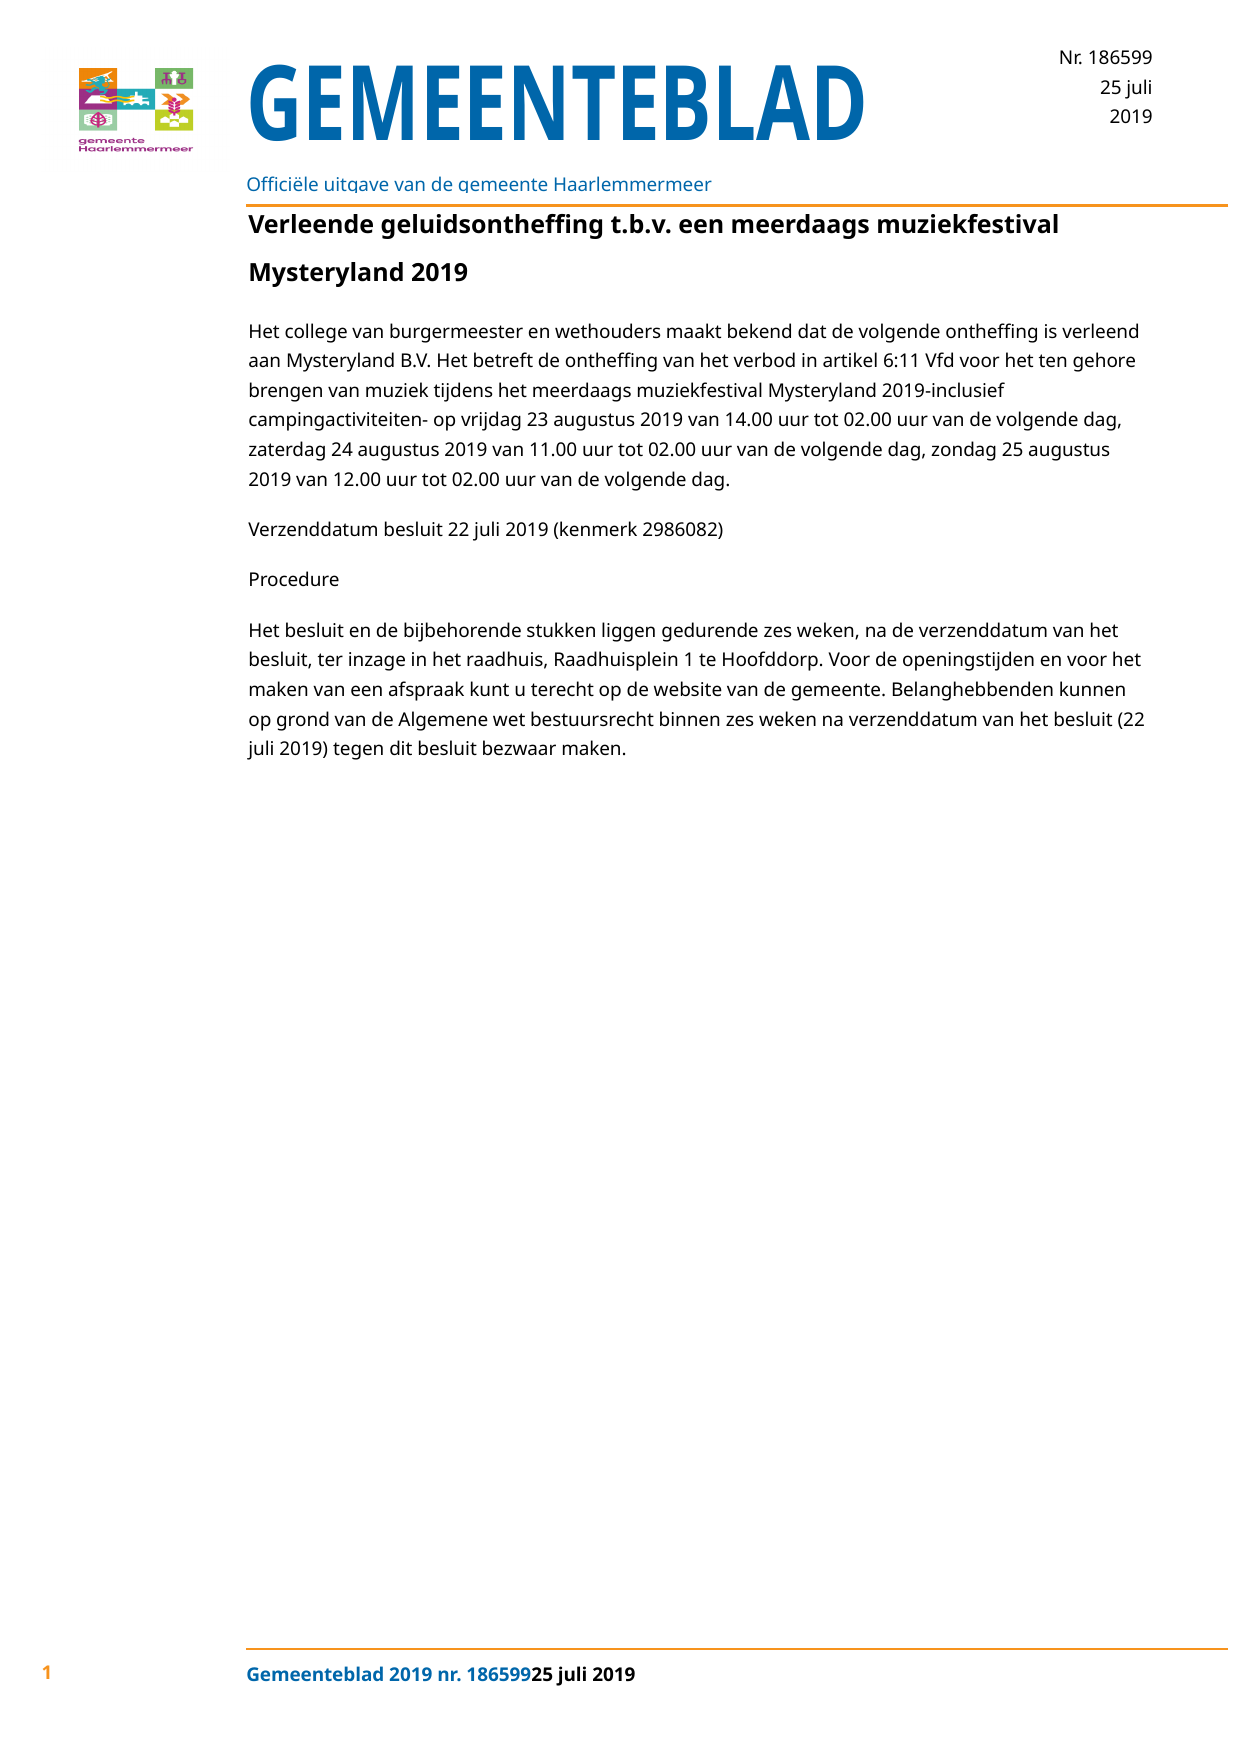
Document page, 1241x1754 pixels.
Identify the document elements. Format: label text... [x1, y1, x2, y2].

text Procedure [248, 567, 1152, 592]
picture [41, 47, 231, 172]
text Verzenddatum besluit 22 juli 2019 (kenmerk 2986082) [248, 516, 1152, 542]
text Het college van burgermeester en wethouders maakt bekend dat de volgende ontheffing is verleend aan Mysteryland B.V. Het betreft de ontheffing van het verbod in artikel 6:11 Vfd voor het ten gehore brengen van muziek tijdens het meerdaags muziekfestival Mysteryland 2019-inclusief campingactiviteiten- op vrijdag 23 augustus 2019 van 14.00 uur tot 02.00 uur van de volgende dag, zaterdag 24 augustus 2019 van 11.00 uur tot 02.00 uur van de volgende dag, zondag 25 augustus 2019 van 12.00 uur tot 02.00 uur van de volgende dag. [248, 318, 1152, 492]
text Verleende geluidsontheffing t.b.v. een meerdaags muziekfestival Mysteryland 2019 [248, 207, 1152, 288]
text Het besluit en de bijbehorende stukken liggen gedurende zes weken, na de verzenddatum van het besluit, ter inzage in het raadhuis, Raadhuisplein 1 te Hoofddorp. Voor de openingstijden en voor het maken van een afspraak kunt u terecht op de website van de gemeente. Belanghebbenden kunnen op grond van de Algemene wet bestuursrecht binnen zes weken na verzenddatum van het besluit (22 juli 2019) tegen dit besluit bezwaar maken. [248, 617, 1152, 761]
